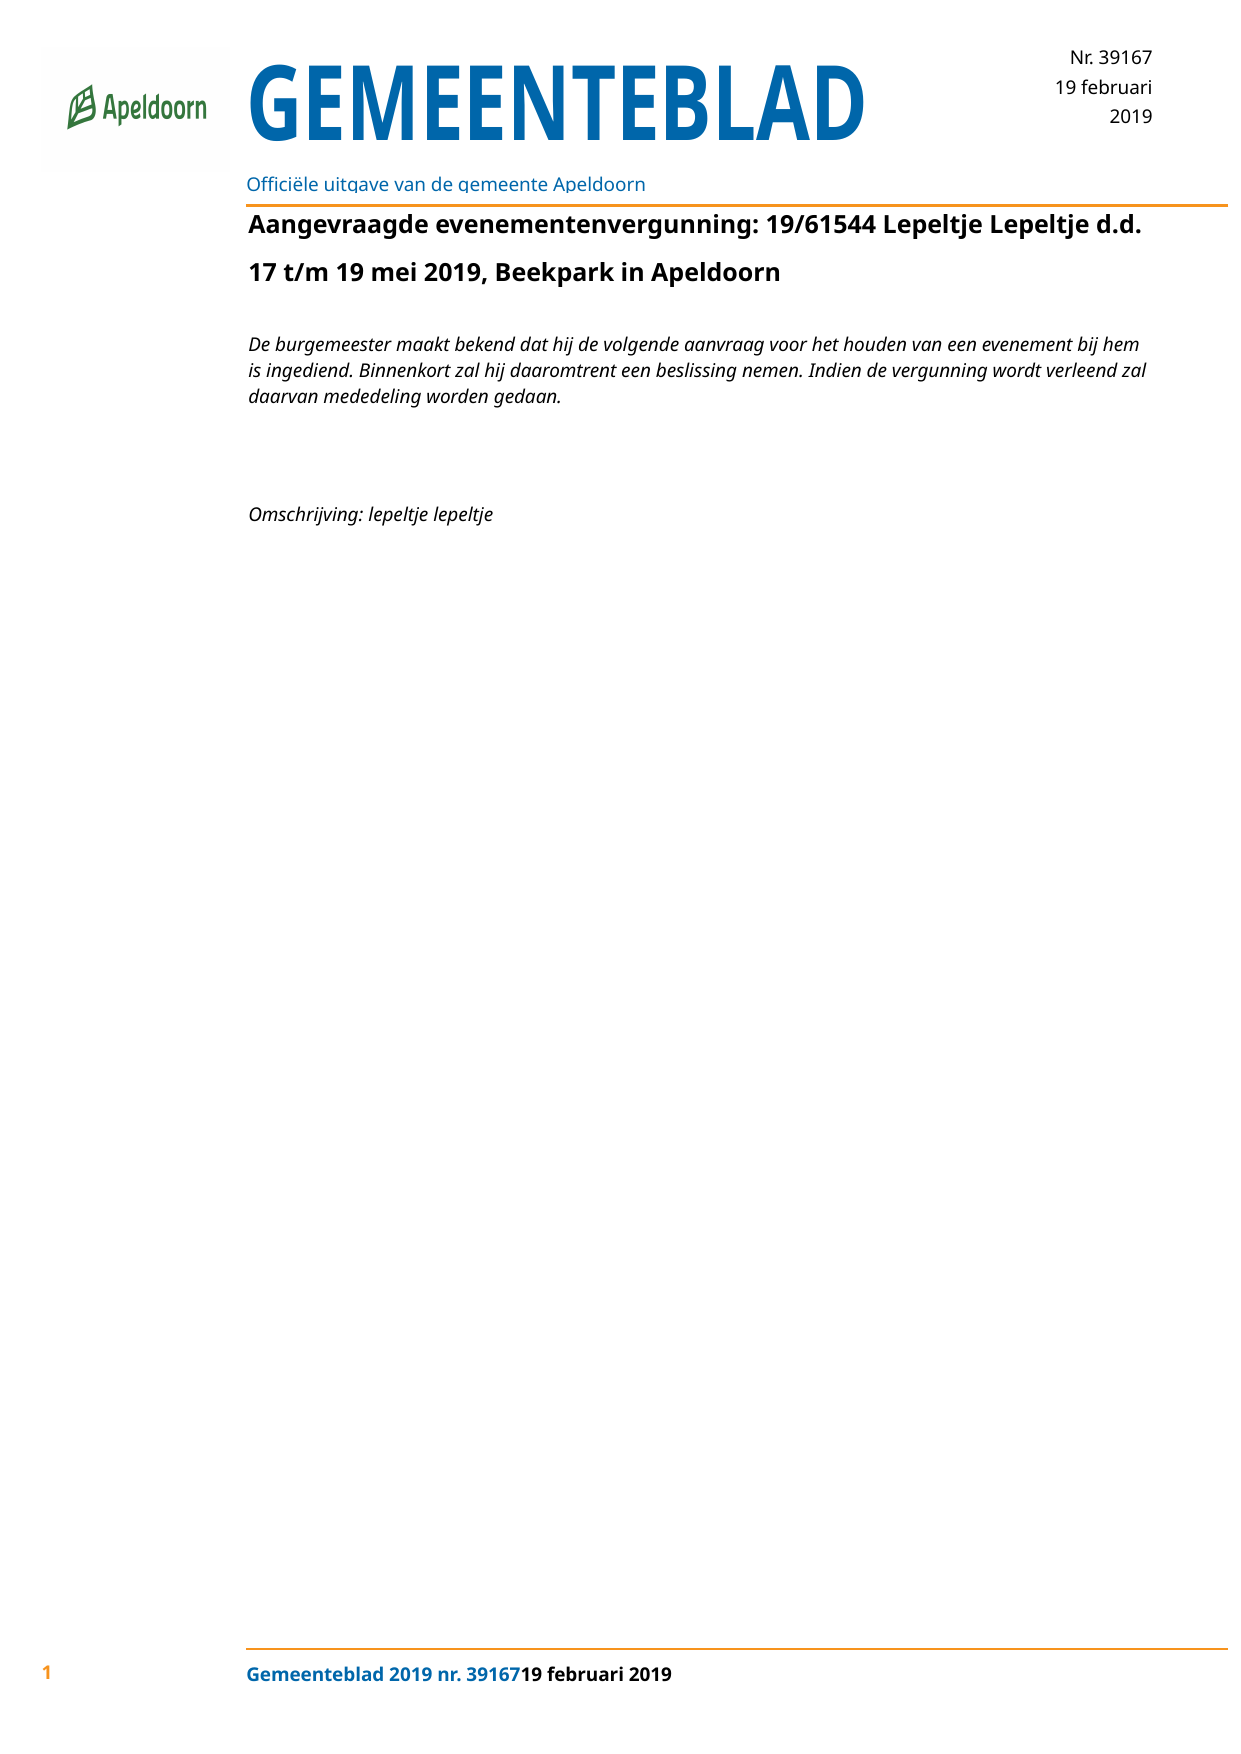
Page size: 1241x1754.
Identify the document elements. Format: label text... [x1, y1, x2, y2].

text Omschrijving: lepeltje lepeltje [248, 501, 1152, 526]
text De burgemeester maakt bekend dat hij de volgende aanvraag voor het houden van een evenement bij hem is ingediend. Binnenkort zal hij daaromtrent een beslissing nemen. Indien de vergunning wordt verleend zal daarvan mededeling worden gedaan. [248, 331, 1152, 409]
picture [41, 47, 231, 172]
text Aangevraagde evenementenvergunning: 19/61544 Lepeltje Lepeltje d.d. 17 t/m 19 mei 2019, Beekpark in Apeldoorn [248, 207, 1152, 288]
